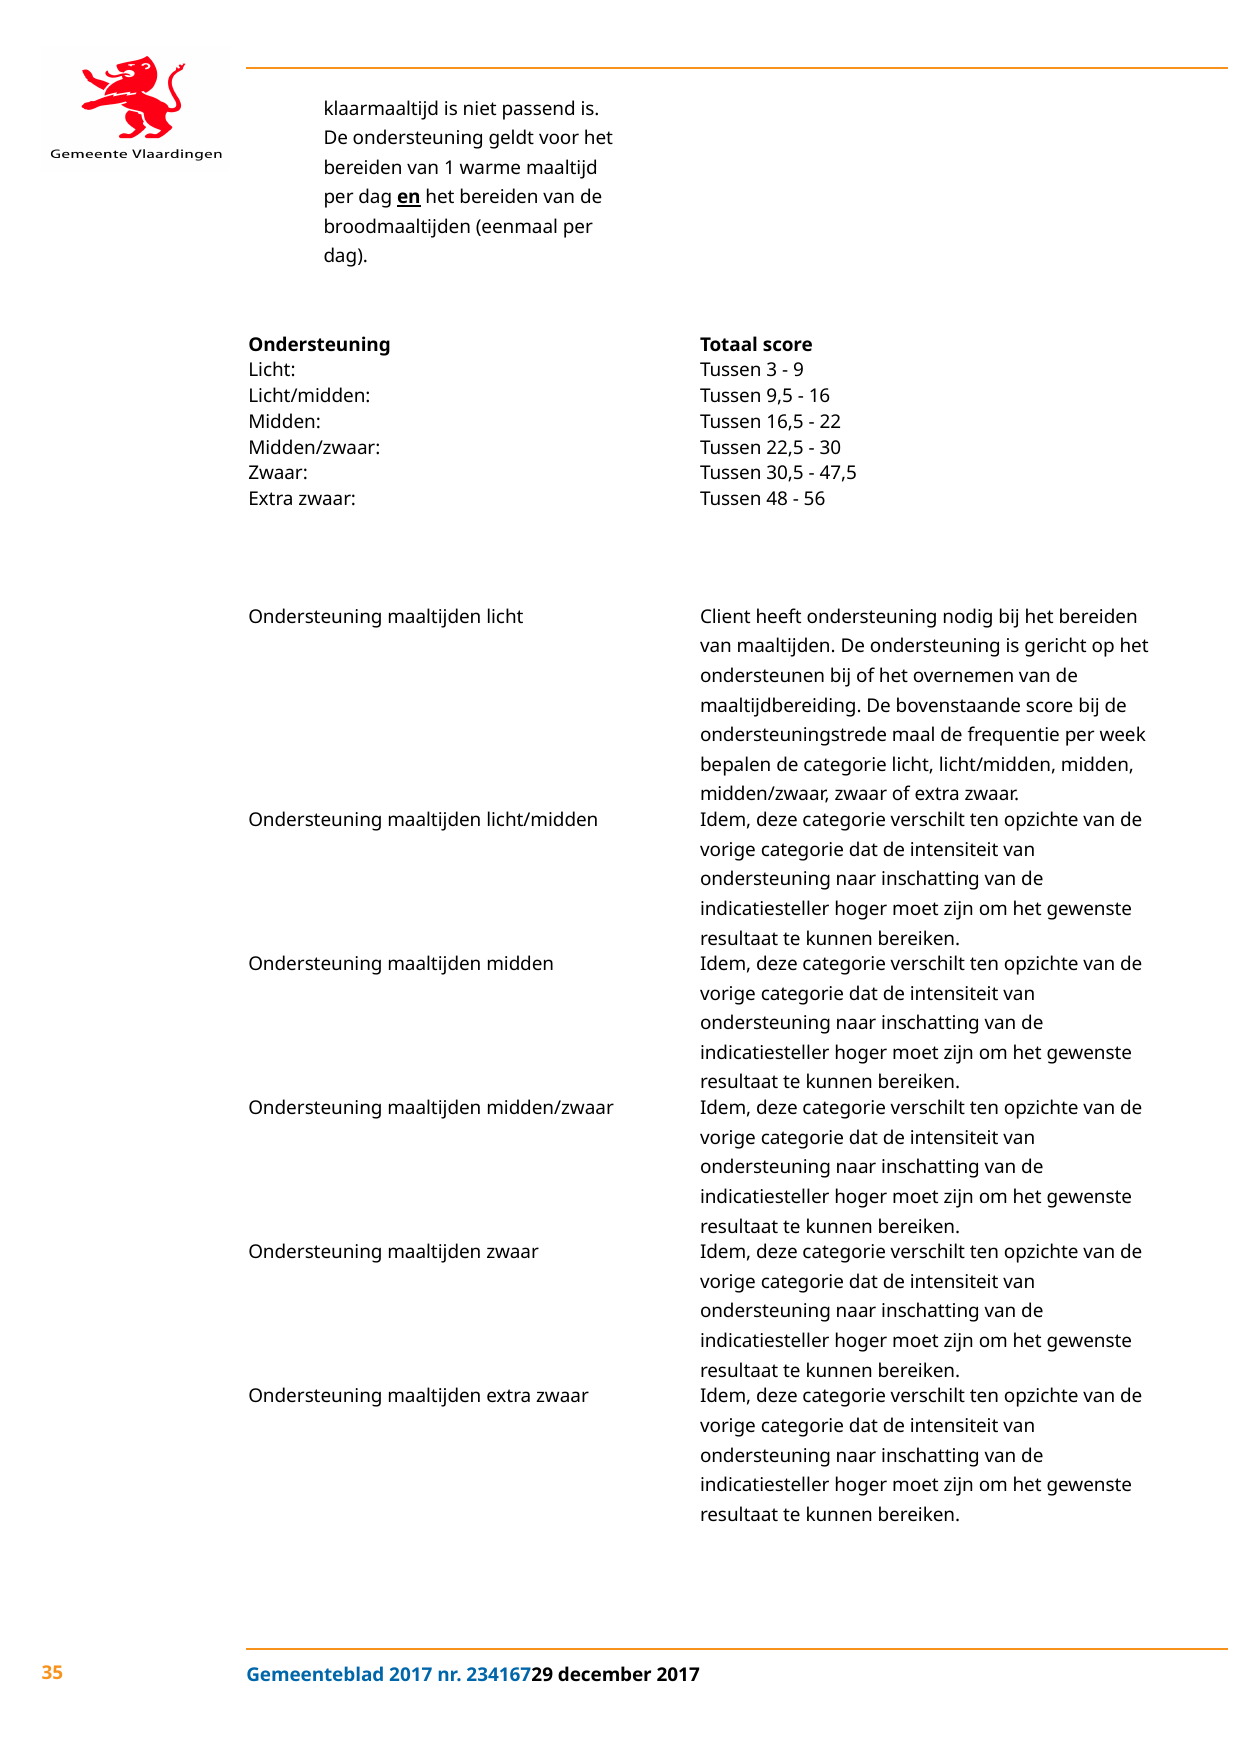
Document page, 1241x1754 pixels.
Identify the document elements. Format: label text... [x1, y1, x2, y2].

table_cell Idem, deze categorie verschilt ten opzichte van de vorige categorie dat de intensiteit van ondersteuning naar inschatting van de indicatiesteller hoger moet zijn om het gewenste resultaat te kunnen bereiken. [700, 1095, 1152, 1238]
table_cell Ondersteuning maaltijden zwaar [248, 1239, 700, 1383]
table_cell Tussen 22,5 - 30 [700, 434, 1152, 459]
table_cell Midden: [248, 408, 700, 434]
table_cell Ondersteuning maaltijden midden [248, 950, 700, 1094]
table_cell Idem, deze categorie verschilt ten opzichte van de vorige categorie dat de intensiteit van ondersteuning naar inschatting van de indicatiesteller hoger moet zijn om het gewenste resultaat te kunnen bereiken. [700, 950, 1152, 1094]
table_cell Tussen 16,5 - 22 [700, 408, 1152, 434]
table_header Totaal score [700, 331, 1152, 357]
table_cell Zwaar: [248, 460, 700, 485]
table_cell Midden/zwaar: [248, 434, 700, 459]
table_cell klaarmaaltijd is niet passend is. De ondersteuning geldt voor het bereiden van 1 warme maaltijd per dag en het bereiden van de broodmaaltijden (eenmaal per dag). [323, 95, 624, 268]
table_cell Tussen 9,5 - 16 [700, 383, 1152, 408]
table_cell Licht: [248, 357, 700, 382]
table_cell Extra zwaar: [248, 485, 700, 511]
table_cell Tussen 30,5 - 47,5 [700, 460, 1152, 485]
table_header Client heeft ondersteuning nodig bij het bereiden van maaltijden. De ondersteuning is gericht op het ondersteunen bij of het overnemen van de maaltijdbereiding. De bovenstaande score bij de ondersteuningstrede maal de frequentie per week bepalen de categorie licht, licht/midden, midden, midden/zwaar, zwaar of extra zwaar. [700, 603, 1152, 806]
table_cell Licht/midden: [248, 383, 700, 408]
table_cell Idem, deze categorie verschilt ten opzichte van de vorige categorie dat de intensiteit van ondersteuning naar inschatting van de indicatiesteller hoger moet zijn om het gewenste resultaat te kunnen bereiken. [700, 1239, 1152, 1383]
table_cell Idem, deze categorie verschilt ten opzichte van de vorige categorie dat de intensiteit van ondersteuning naar inschatting van de indicatiesteller hoger moet zijn om het gewenste resultaat te kunnen bereiken. [700, 1383, 1152, 1527]
table_cell Ondersteuning maaltijden extra zwaar [248, 1383, 700, 1527]
picture [41, 47, 231, 172]
table_header Ondersteuning [248, 331, 700, 357]
table_cell Tussen 3 - 9 [700, 357, 1152, 382]
table_cell Ondersteuning maaltijden midden/zwaar [248, 1095, 700, 1238]
table_cell Idem, deze categorie verschilt ten opzichte van de vorige categorie dat de intensiteit van ondersteuning naar inschatting van de indicatiesteller hoger moet zijn om het gewenste resultaat te kunnen bereiken. [700, 806, 1152, 950]
table_header Ondersteuning maaltijden licht [248, 603, 700, 806]
table_cell Tussen 48 - 56 [700, 485, 1152, 511]
table_cell [248, 95, 323, 268]
table_cell Ondersteuning maaltijden licht/midden [248, 806, 700, 950]
